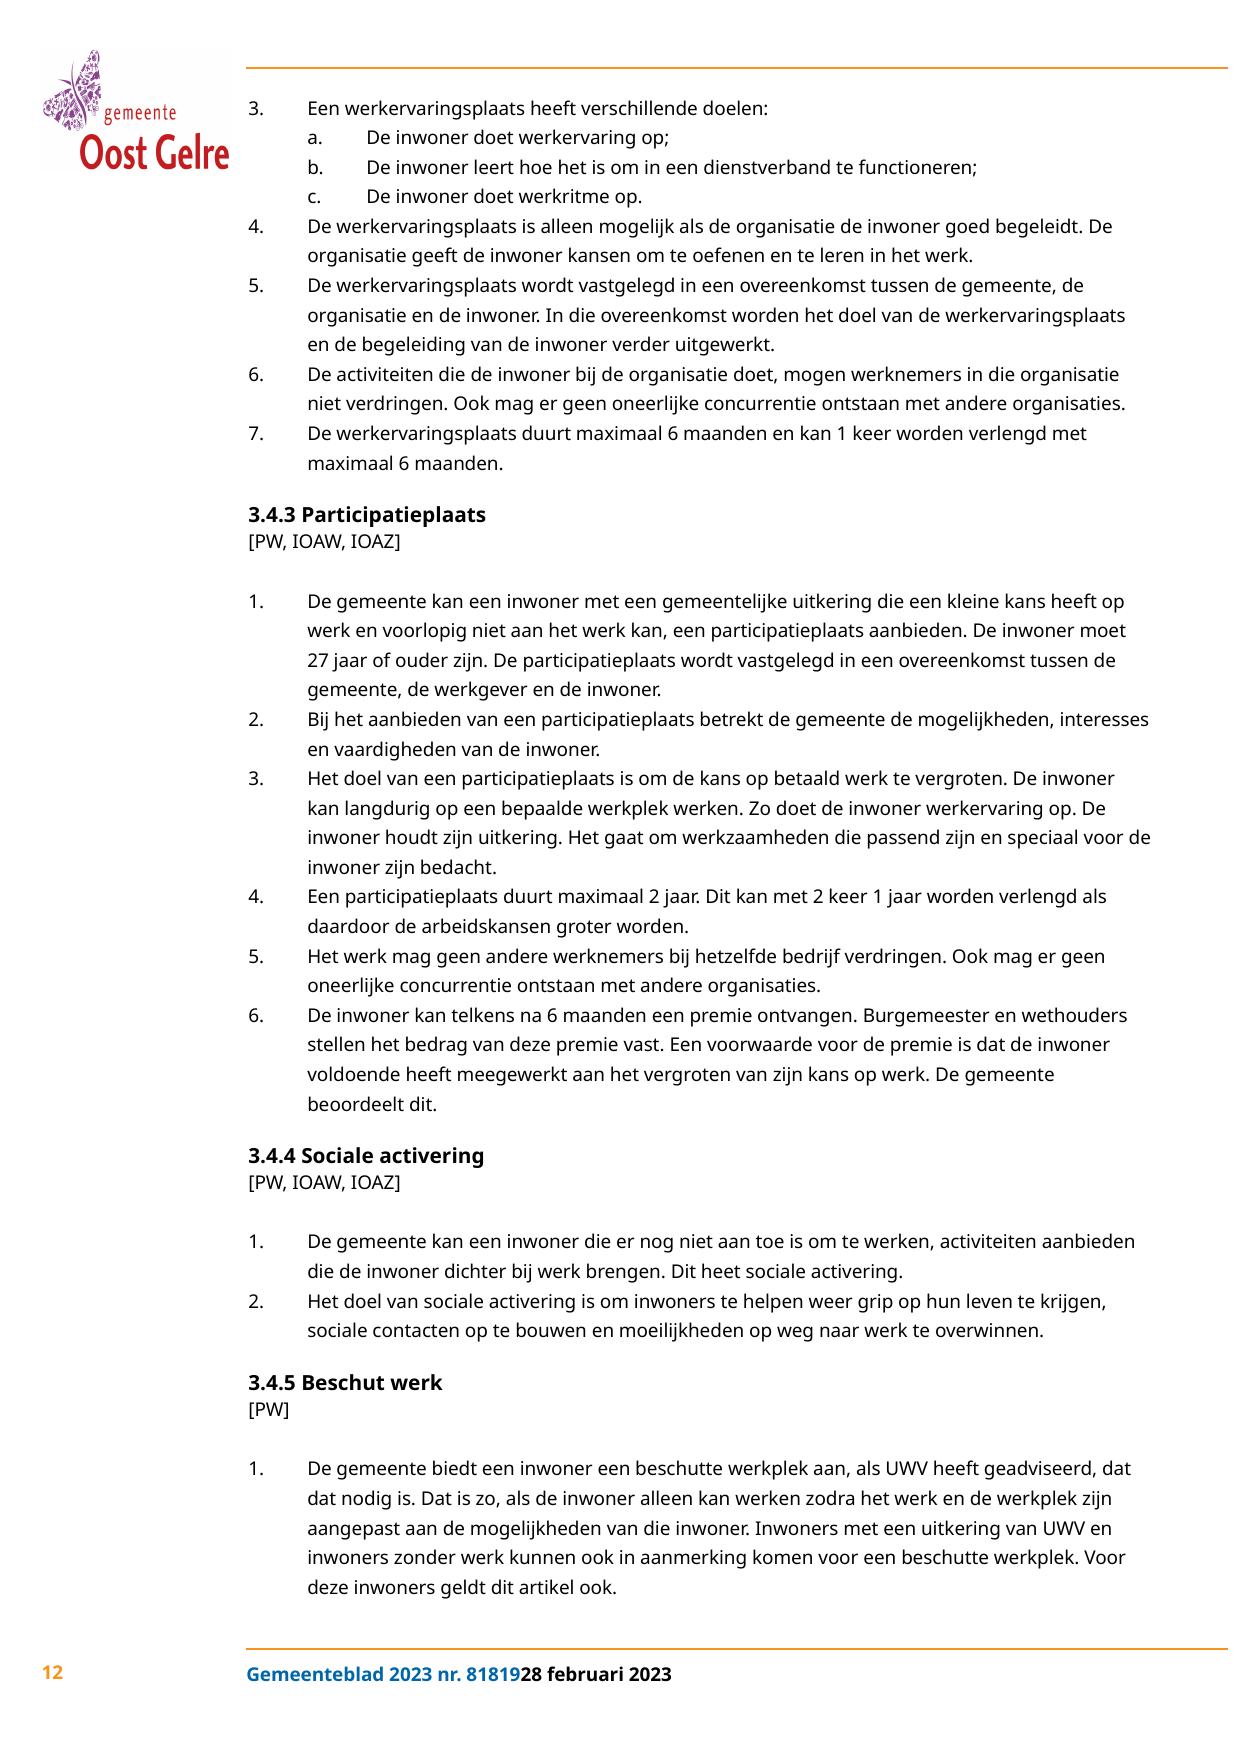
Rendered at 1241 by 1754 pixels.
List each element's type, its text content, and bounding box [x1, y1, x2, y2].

list De gemeente kan een inwoner die er nog niet aan toe is om te werken, activiteiten aanbieden die de inwoner dichter bij werk brengen. Dit heet sociale activering. [248, 1229, 1152, 1284]
list Een werkervaringsplaats heeft verschillende doelen: [248, 95, 1152, 121]
list Een participatieplaats duurt maximaal 2 jaar. Dit kan met 2 keer 1 jaar worden verlengd als daardoor de arbeidskansen groter worden. [248, 884, 1152, 939]
list Bij het aanbieden van een participatieplaats betrekt de gemeente de mogelijkheden, interesses en vaardigheden van de inwoner. [248, 706, 1152, 761]
list Het doel van een participatieplaats is om de kans op betaald werk te vergroten. De inwoner kan langdurig op een bepaalde werkplek werken. Zo doet de inwoner werkervaring op. De inwoner houdt zijn uitkering. Het gaat om werkzaamheden die passend zijn en speciaal voor de inwoner zijn bedacht. [248, 765, 1152, 880]
list Het werk mag geen andere werknemers bij hetzelfde bedrijf verdringen. Ook mag er geen oneerlijke concurrentie ontstaan met andere organisaties. [248, 943, 1152, 998]
text 3.4.4 Sociale activering [248, 1141, 1152, 1169]
list Het doel van sociale activering is om inwoners te helpen weer grip op hun leven te krijgen, sociale contacten op te bouwen en moeilijkheden op weg naar werk te overwinnen. [248, 1288, 1152, 1343]
list De inwoner leert hoe het is om in een dienstverband te functioneren; [307, 154, 1152, 180]
list De activiteiten die de inwoner bij de organisatie doet, mogen werknemers in die organisatie niet verdringen. Ook mag er geen oneerlijke concurrentie ontstaan met andere organisaties. [248, 361, 1152, 416]
list De werkervaringsplaats duurt maximaal 6 maanden en kan 1 keer worden verlengd met maximaal 6 maanden. [248, 420, 1152, 476]
text 3.4.5 Beschut werk [248, 1368, 1152, 1396]
list De inwoner doet werkervaring op; [307, 124, 1152, 150]
picture [41, 47, 231, 172]
list De inwoner doet werkritme op. [307, 183, 1152, 209]
list De gemeente biedt een inwoner een beschutte werkplek aan, als UWV heeft geadviseerd, dat dat nodig is. Dat is zo, als de inwoner alleen kan werken zodra het werk en de werkplek zijn aangepast aan de mogelijkheden van die inwoner. Inwoners met een uitkering van UWV en inwoners zonder werk kunnen ook in aanmerking komen voor een beschutte werkplek. Voor deze inwoners geldt dit artikel ook. [248, 1456, 1152, 1599]
list De werkervaringsplaats wordt vastgelegd in een overeenkomst tussen de gemeente, de organisatie en de inwoner. In die overeenkomst worden het doel van de werkervaringsplaats en de begeleiding van de inwoner verder uitgewerkt. [248, 272, 1152, 357]
list De inwoner kan telkens na 6 maanden een premie ontvangen. Burgemeester en wethouders stellen het bedrag van deze premie vast. Een voorwaarde voor de premie is dat de inwoner voldoende heeft meegewerkt aan het vergroten van zijn kans op werk. De gemeente beoordeelt dit. [248, 1002, 1152, 1116]
text 3.4.3 Participatieplaats [248, 500, 1152, 529]
text [PW] [248, 1396, 1152, 1422]
list De werkervaringsplaats is alleen mogelijk als de organisatie de inwoner goed begeleidt. De organisatie geeft de inwoner kansen om te oefenen en te leren in het werk. [248, 213, 1152, 268]
list De gemeente kan een inwoner met een gemeentelijke uitkering die een kleine kans heeft op werk en voorlopig niet aan het werk kan, een participatieplaats aanbieden. De inwoner moet 27 jaar of ouder zijn. De participatieplaats wordt vastgelegd in een overeenkomst tussen de gemeente, de werkgever en de inwoner. [248, 588, 1152, 702]
text [PW, IOAW, IOAZ] [248, 529, 1152, 554]
text [PW, IOAW, IOAZ] [248, 1169, 1152, 1195]
